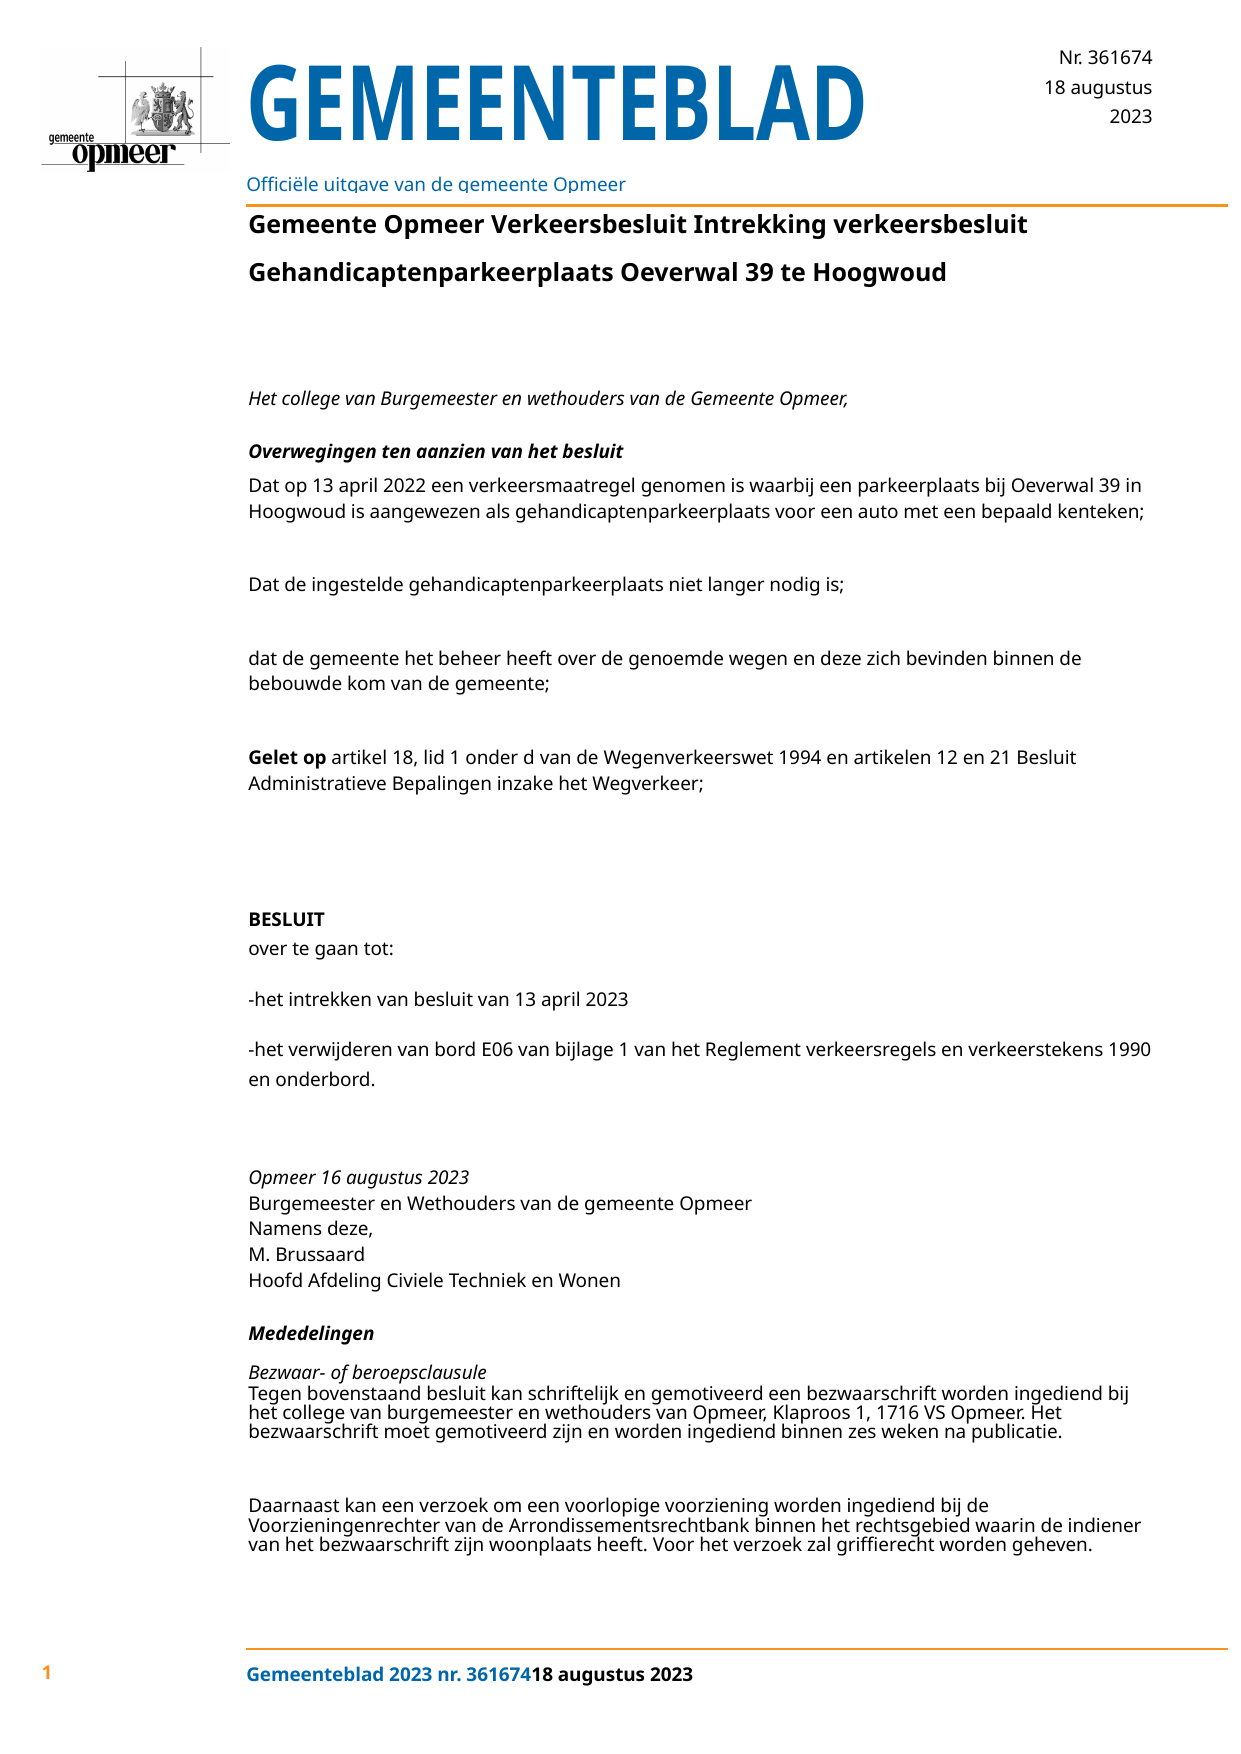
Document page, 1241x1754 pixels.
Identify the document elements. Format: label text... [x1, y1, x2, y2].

text Bezwaar- of beroepsclausule [248, 1359, 1152, 1385]
text Opmeer 16 augustus 2023 [248, 1164, 1152, 1190]
text Dat de ingestelde gehandicaptenparkeerplaats niet langer nodig is; [248, 572, 1152, 597]
text M. Brussaard [248, 1241, 1152, 1267]
text Overwegingen ten aanzien van het besluit [248, 438, 1152, 464]
text over te gaan tot: [248, 935, 1152, 961]
picture [41, 47, 231, 172]
text Hoofd Afdeling Civiele Techniek en Wonen [248, 1267, 1152, 1293]
text -het intrekken van besluit van 13 april 2023 [248, 986, 1152, 1011]
text Gelet op artikel 18, lid 1 onder d van de Wegenverkeerswet 1994 en artikelen 12 en 21 Besluit Administratieve Bepalingen inzake het Wegverkeer; [248, 744, 1152, 795]
text Namens deze, [248, 1215, 1152, 1241]
text Daarnaast kan een verzoek om een voorlopige voorziening worden ingediend bij de Voorzieningenrechter van de Arrondissementsrechtbank binnen het rechtsgebied waarin de indiener van het bezwaarschrift zijn woonplaats heeft. Voor het verzoek zal griffierecht worden geheven. [248, 1497, 1152, 1555]
text Dat op 13 april 2022 een verkeersmaatregel genomen is waarbij een parkeerplaats bij Oeverwal 39 in Hoogwoud is aangewezen als gehandicaptenparkeerplaats voor een auto met een bepaald kenteken; [248, 472, 1152, 524]
text BESLUIT [248, 906, 1152, 931]
text Tegen bovenstaand besluit kan schriftelijk en gemotiveerd een bezwaarschrift worden ingediend bij het college van burgemeester en wethouders van Opmeer, Klaproos 1, 1716 VS Opmeer. Het bezwaarschrift moet gemotiveerd zijn en worden ingediend binnen zes weken na publicatie. [248, 1385, 1152, 1443]
text Burgemeester en Wethouders van de gemeente Opmeer [248, 1190, 1152, 1215]
text Mededelingen [248, 1320, 1152, 1346]
text Gemeente Opmeer Verkeersbesluit Intrekking verkeersbesluit Gehandicaptenparkeerplaats Oeverwal 39 te Hoogwoud [248, 207, 1152, 288]
text dat de gemeente het beheer heeft over de genoemde wegen en deze zich bevinden binnen de bebouwde kom van de gemeente; [248, 645, 1152, 696]
text Het college van Burgemeester en wethouders van de Gemeente Opmeer, [248, 386, 1152, 411]
text -het verwijderen van bord E06 van bijlage 1 van het Reglement verkeersregels en verkeerstekens 1990 en onderbord. [248, 1036, 1152, 1091]
